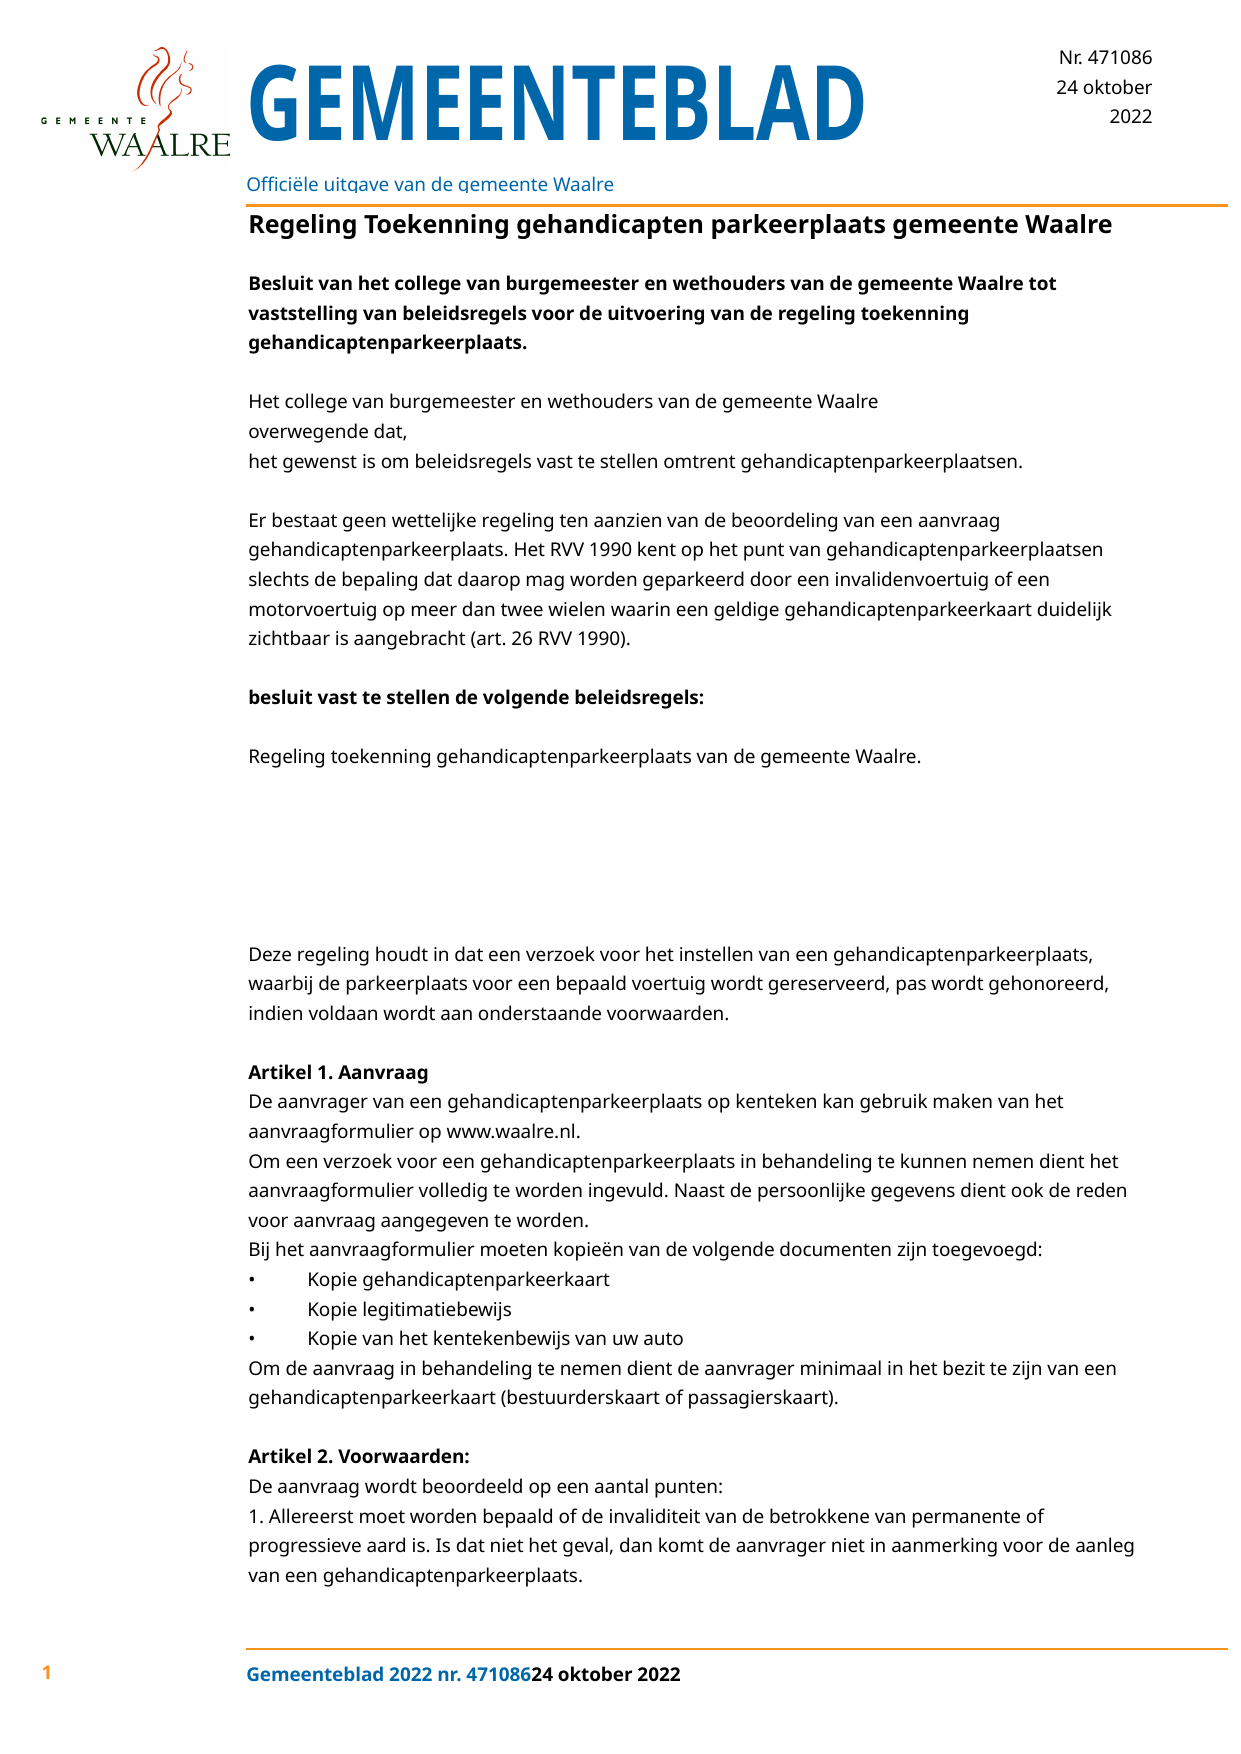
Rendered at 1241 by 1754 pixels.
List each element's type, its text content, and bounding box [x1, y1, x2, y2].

text het gewenst is om beleidsregels vast te stellen omtrent gehandicaptenparkeerplaatsen. [248, 448, 1152, 473]
text Regeling toekenning gehandicaptenparkeerplaats van de gemeente Waalre. [248, 744, 1152, 769]
list Kopie gehandicaptenparkeerkaart [248, 1266, 1152, 1292]
text 1. Allereerst moet worden bepaald of de invaliditeit van de betrokkene van permanente of progressieve aard is. Is dat niet het geval, dan komt de aanvrager niet in aanmerking voor de aanleg van een gehandicaptenparkeerplaats. [248, 1503, 1152, 1588]
picture [41, 47, 231, 172]
text Er bestaat geen wettelijke regeling ten aanzien van de beoordeling van een aanvraag gehandicaptenparkeerplaats. Het RVV 1990 kent op het punt van gehandicaptenparkeerplaatsen slechts de bepaling dat daarop mag worden geparkeerd door een invalidenvoertuig of een motorvoertuig op meer dan twee wielen waarin een geldige gehandicaptenparkeerkaart duidelijk zichtbaar is aangebracht (art. 26 RVV 1990). [248, 507, 1152, 651]
list Kopie legitimatiebewijs [248, 1296, 1152, 1322]
text Het college van burgemeester en wethouders van de gemeente Waalre [248, 389, 1152, 414]
text Besluit van het college van burgemeester en wethouders van de gemeente Waalre tot vaststelling van beleidsregels voor de uitvoering van de regeling toekenning gehandicaptenparkeerplaats. [248, 270, 1152, 355]
text Om de aanvraag in behandeling te nemen dient de aanvrager minimaal in het bezit te zijn van een gehandicaptenparkeerkaart (bestuurderskaart of passagierskaart). [248, 1355, 1152, 1410]
text overwegende dat, [248, 418, 1152, 444]
text besluit vast te stellen de volgende beleidsregels: [248, 684, 1152, 710]
text De aanvraag wordt beoordeeld op een aantal punten: [248, 1473, 1152, 1499]
text Artikel 2. Voorwaarden: [248, 1444, 1152, 1469]
list Kopie van het kentekenbewijs van uw auto [248, 1325, 1152, 1351]
text Om een verzoek voor een gehandicaptenparkeerplaats in behandeling te kunnen nemen dient het aanvraagformulier volledig te worden ingevuld. Naast de persoonlijke gegevens dient ook de reden voor aanvraag aangegeven te worden. [248, 1148, 1152, 1233]
text Deze regeling houdt in dat een verzoek voor het instellen van een gehandicaptenparkeerplaats, waarbij de parkeerplaats voor een bepaald voertuig wordt gereserveerd, pas wordt gehonoreerd, indien voldaan wordt aan onderstaande voorwaarden. [248, 941, 1152, 1026]
text Artikel 1. Aanvraag [248, 1059, 1152, 1085]
text De aanvrager van een gehandicaptenparkeerplaats op kenteken kan gebruik maken van het aanvraagformulier op www.waalre.nl. [248, 1089, 1152, 1144]
text Regeling Toekenning gehandicapten parkeerplaats gemeente Waalre [248, 207, 1152, 241]
text Bij het aanvraagformulier moeten kopieën van de volgende documenten zijn toegevoegd: [248, 1237, 1152, 1262]
